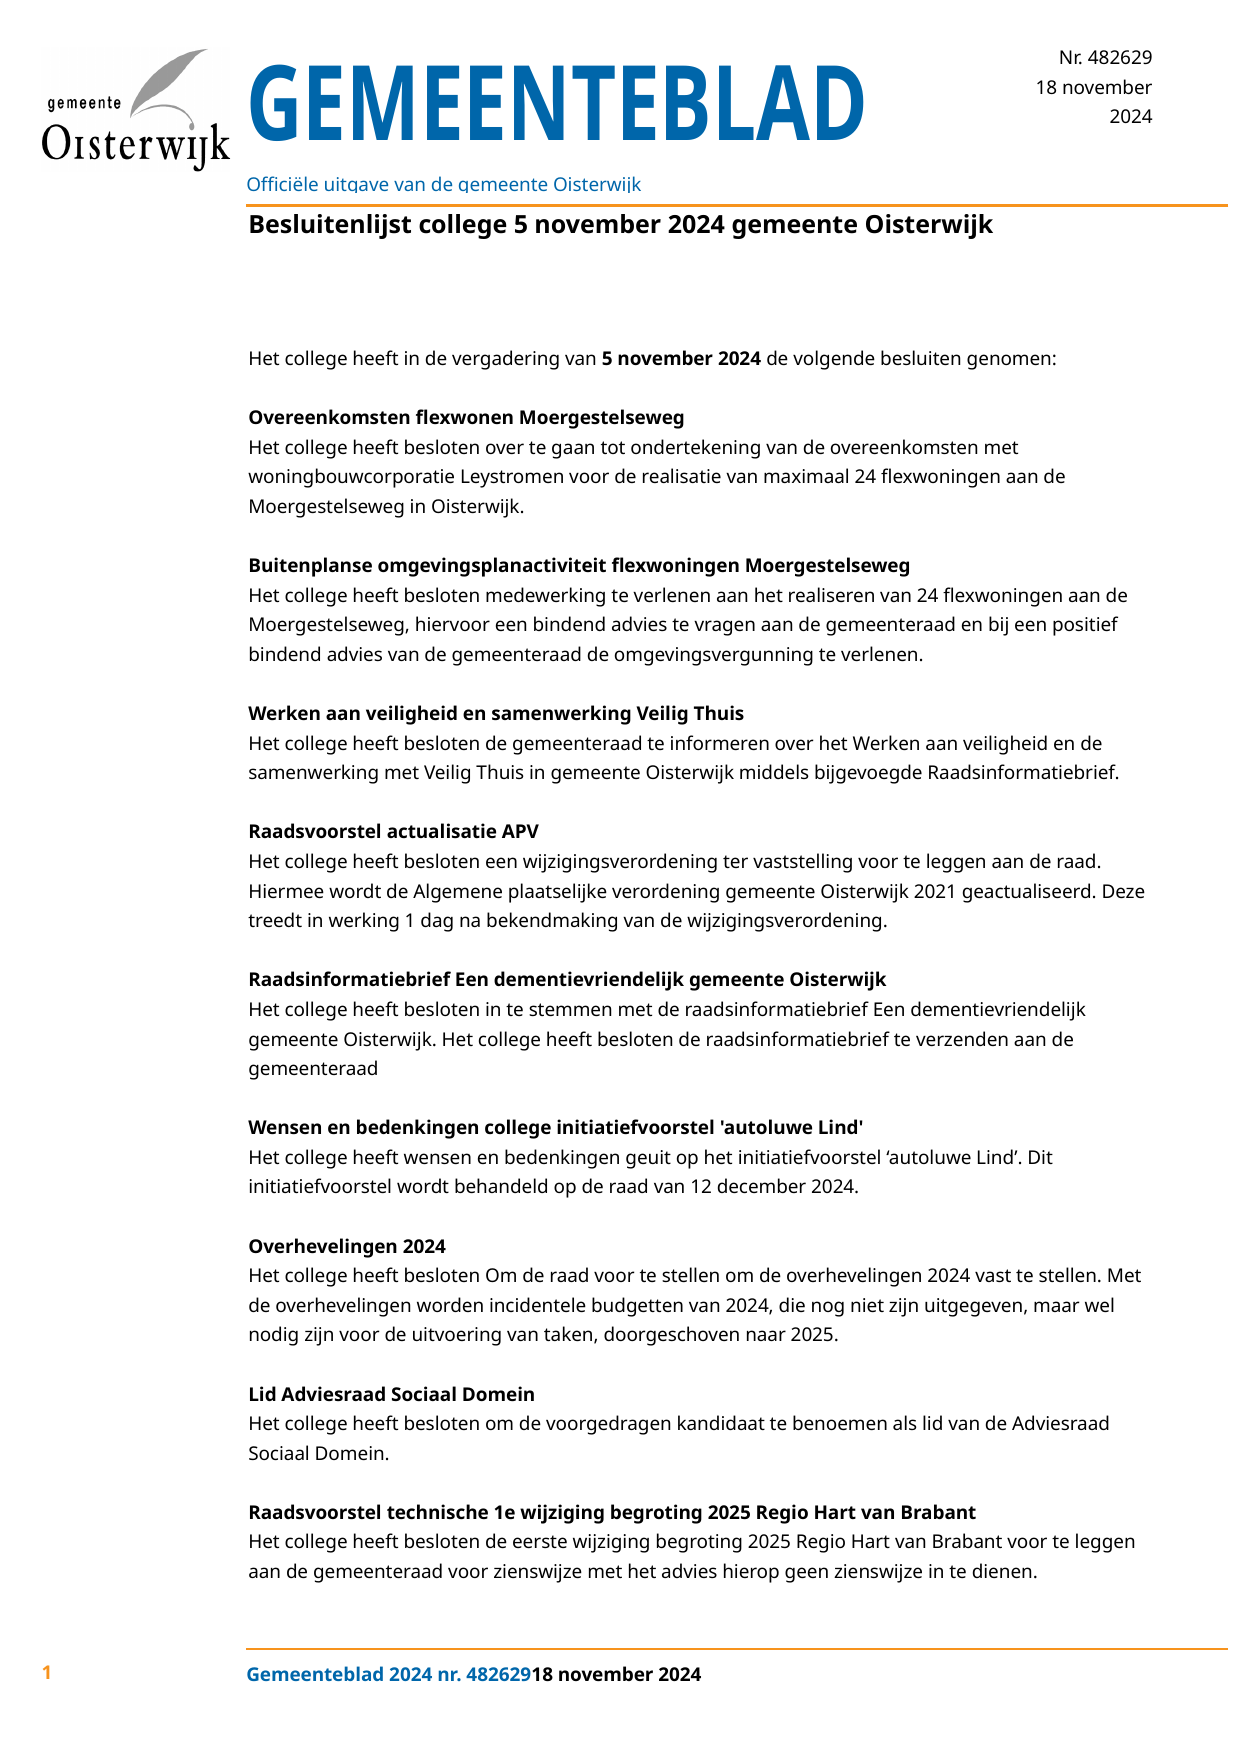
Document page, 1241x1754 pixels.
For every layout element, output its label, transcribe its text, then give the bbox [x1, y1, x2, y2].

text Het college heeft besloten de eerste wijziging begroting 2025 Regio Hart van Brabant voor te leggen aan de gemeenteraad voor zienswijze met het advies hierop geen zienswijze in te dienen. [248, 1529, 1152, 1584]
text Het college heeft besloten een wijzigingsverordening ter vaststelling voor te leggen aan de raad. Hiermee wordt de Algemene plaatselijke verordening gemeente Oisterwijk 2021 geactualiseerd. Deze treedt in werking 1 dag na bekendmaking van de wijzigingsverordening. [248, 848, 1152, 933]
text Het college heeft besloten medewerking te verlenen aan het realiseren van 24 flexwoningen aan de Moergestelseweg, hiervoor een bindend advies te vragen aan de gemeenteraad en bij een positief bindend advies van de gemeenteraad de omgevingsvergunning te verlenen. [248, 582, 1152, 667]
text Raadsinformatiebrief Een dementievriendelijk gemeente Oisterwijk [248, 967, 1152, 992]
text Het college heeft wensen en bedenkingen geuit op het initiatiefvoorstel ‘autoluwe Lind’. Dit initiatiefvoorstel wordt behandeld op de raad van 12 december 2024. [248, 1144, 1152, 1199]
text Het college heeft besloten over te gaan tot ondertekening van de overeenkomsten met woningbouwcorporatie Leystromen voor de realisatie van maximaal 24 flexwoningen aan de Moergestelseweg in Oisterwijk. [248, 434, 1152, 519]
text Raadsvoorstel actualisatie APV [248, 819, 1152, 844]
text Overhevelingen 2024 [248, 1233, 1152, 1258]
picture [41, 47, 231, 172]
text Het college heeft besloten in te stemmen met de raadsinformatiebrief Een dementievriendelijk gemeente Oisterwijk. Het college heeft besloten de raadsinformatiebrief te verzenden aan de gemeenteraad [248, 996, 1152, 1081]
text Het college heeft besloten om de voorgedragen kandidaat te benoemen als lid van de Adviesraad Sociaal Domein. [248, 1410, 1152, 1466]
text Overeenkomsten flexwonen Moergestelseweg [248, 404, 1152, 430]
text Wensen en bedenkingen college initiatiefvoorstel 'autoluwe Lind' [248, 1114, 1152, 1140]
text Het college heeft besloten Om de raad voor te stellen om de overhevelingen 2024 vast te stellen. Met de overhevelingen worden incidentele budgetten van 2024, die nog niet zijn uitgegeven, maar wel nodig zijn voor de uitvoering van taken, doorgeschoven naar 2025. [248, 1262, 1152, 1347]
text Het college heeft besloten de gemeenteraad te informeren over het Werken aan veiligheid en de samenwerking met Veilig Thuis in gemeente Oisterwijk middels bijgevoegde Raadsinformatiebrief. [248, 730, 1152, 785]
text Raadsvoorstel technische 1e wijziging begroting 2025 Regio Hart van Brabant [248, 1499, 1152, 1525]
text Besluitenlijst college 5 november 2024 gemeente Oisterwijk [248, 207, 1152, 241]
text Buitenplanse omgevingsplanactiviteit flexwoningen Moergestelseweg [248, 552, 1152, 578]
text Werken aan veiligheid en samenwerking Veilig Thuis [248, 700, 1152, 726]
text Het college heeft in de vergadering van 5 november 2024 de volgende besluiten genomen: [248, 345, 1152, 371]
text Lid Adviesraad Sociaal Domein [248, 1381, 1152, 1406]
